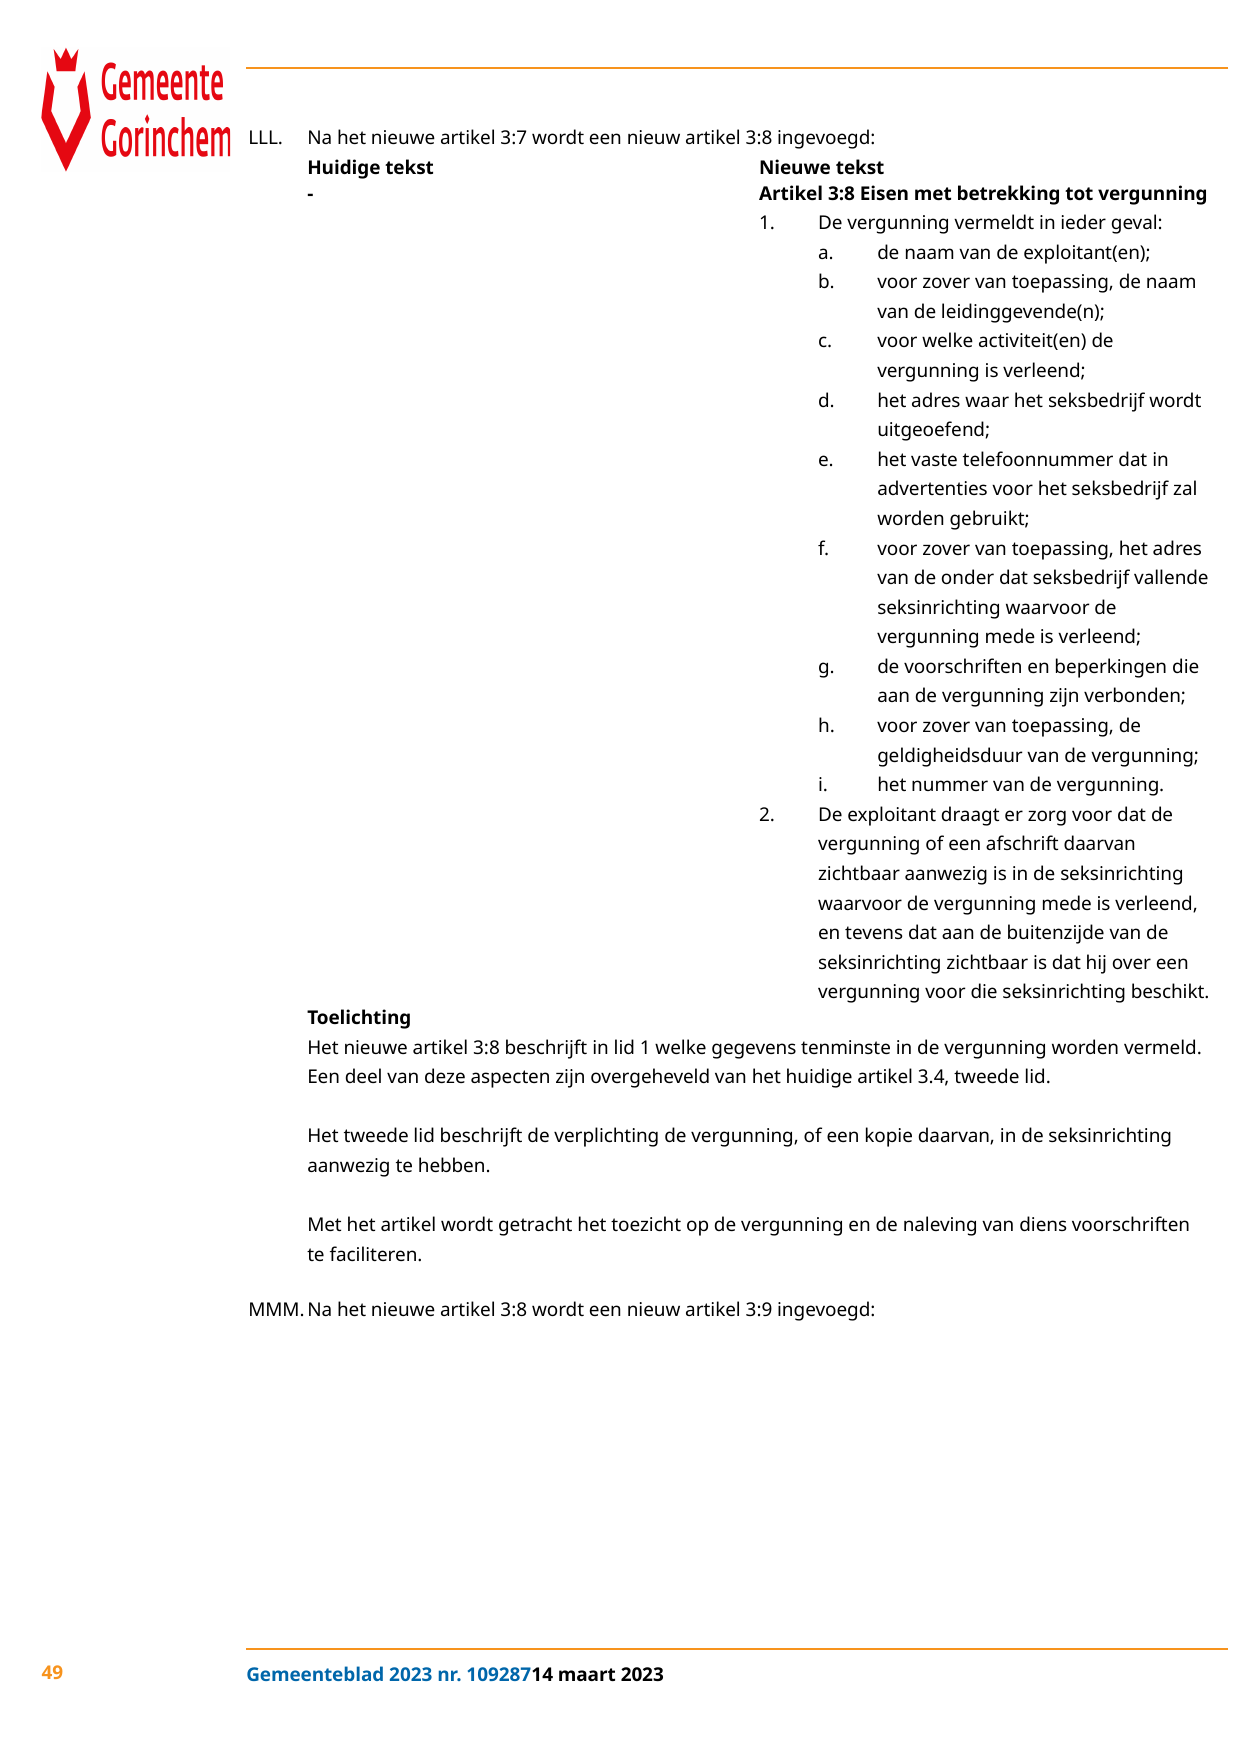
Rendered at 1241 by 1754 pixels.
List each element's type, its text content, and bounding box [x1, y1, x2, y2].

list Na het nieuwe artikel 3:8 wordt een nieuw artikel 3:9 ingevoegd: [248, 1296, 1152, 1322]
table_cell Toelichting Het nieuwe artikel 3:8 beschrijft in lid 1 welke gegevens tenminste in de vergunning worden vermeld. Een deel van deze aspecten zijn overgeheveld van het huidige artikel 3.4, tweede lid. Het tweede lid beschrijft de verplichting de vergunning, of een kopie daarvan, in de seksinrichting aanwezig te hebben. Met het artikel wordt getracht het toezicht op de vergunning en de naleving van diens voorschriften te faciliteren. [307, 1004, 1211, 1267]
table_header Huidige tekst [307, 154, 759, 180]
picture [41, 47, 231, 172]
table_cell - [307, 180, 759, 1004]
table_cell Artikel 3:8 Eisen met betrekking tot vergunning De vergunning vermeldt in ieder geval: de naam van de exploitant(en); voor zover van toepassing, de naam van de leidinggevende(n); voor welke activiteit(en) de vergunning is verleend; het adres waar het seksbedrijf wordt uitgeoefend; het vaste telefoonnummer dat in advertenties voor het seksbedrijf zal worden gebruikt; voor zover van toepassing, het adres van de onder dat seksbedrijf vallende seksinrichting waarvoor de vergunning mede is verleend; de voorschriften en beperkingen die aan de vergunning zijn verbonden; voor zover van toepassing, de geldigheidsduur van de vergunning; het nummer van de vergunning. De exploitant draagt er zorg voor dat de vergunning of een afschrift daarvan zichtbaar aanwezig is in de seksinrichting waarvoor de vergunning mede is verleend, en tevens dat aan de buitenzijde van de seksinrichting zichtbaar is dat hij over een vergunning voor die seksinrichting beschikt. [759, 180, 1211, 1004]
list Na het nieuwe artikel 3:7 wordt een nieuw artikel 3:8 ingevoegd: [248, 124, 1152, 150]
table_header Nieuwe tekst [759, 154, 1211, 180]
